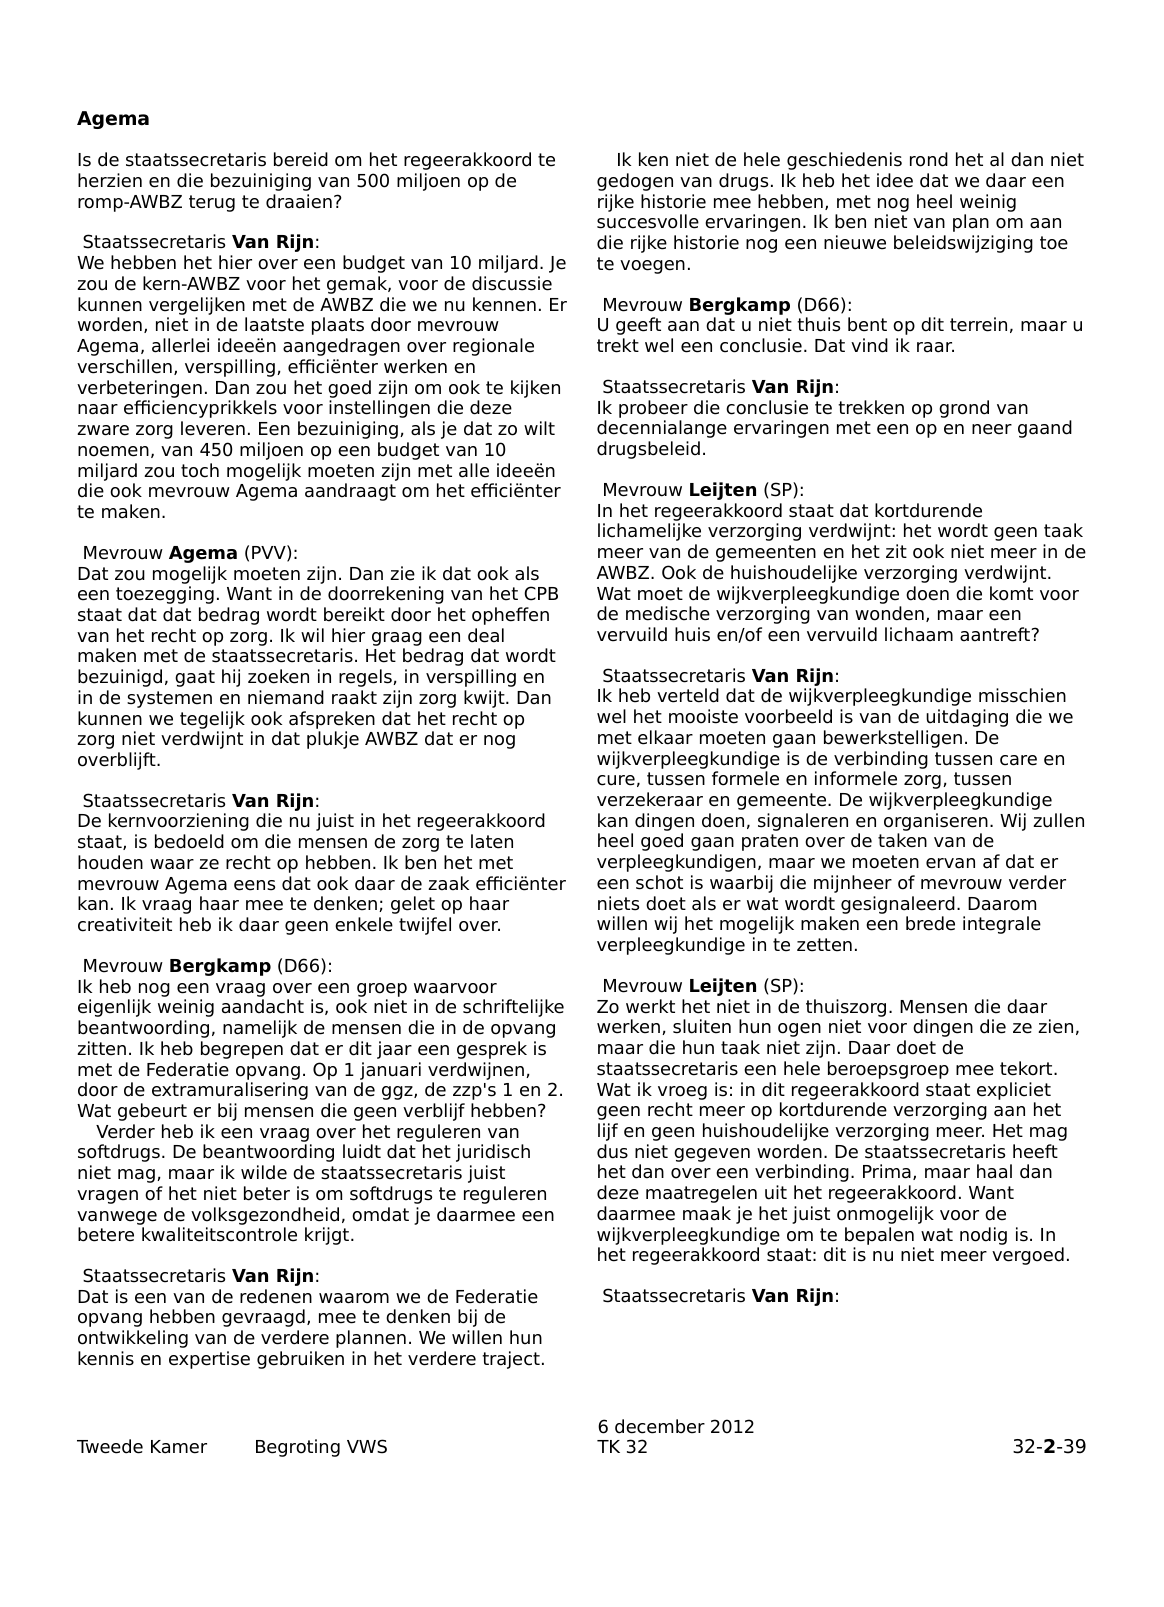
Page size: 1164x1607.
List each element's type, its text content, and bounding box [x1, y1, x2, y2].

text Ik heb nog een vraag over een groep waarvoor eigenlijk weinig aandacht is, ook niet in de schriftelijke beantwoording, namelijk de mensen die in de opvang zitten. Ik heb begrepen dat er dit jaar een gesprek is met de Federatie opvang. Op 1 januari verdwijnen, door de extramuralisering van de ggz, de zzp's 1 en 2. Wat gebeurt er bij mensen die geen verblijf hebben? [77, 976, 567, 1122]
text Dat zou mogelijk moeten zijn. Dan zie ik dat ook als een toezegging. Want in de doorrekening van het CPB staat dat dat bedrag wordt bereikt door het opheffen van het recht op zorg. Ik wil hier graag een deal maken met de staatssecretaris. Het bedrag dat wordt bezuinigd, gaat hij zoeken in regels, in verspilling en in de systemen en niemand raakt zijn zorg kwijt. Dan kunnen we tegelijk ook afspreken dat het recht op zorg niet verdwijnt in dat plukje AWBZ dat er nog overblijft. [77, 563, 567, 771]
text Staatssecretaris Van Rijn: [77, 791, 567, 811]
text Staatssecretaris Van Rijn: [77, 1266, 567, 1287]
text Is de staatssecretaris bereid om het regeerakkoord te herzien en die bezuiniging van 500 miljoen op de romp-AWBZ terug te draaien? [77, 150, 567, 212]
text Ik heb verteld dat de wijkverpleegkundige misschien wel het mooiste voorbeeld is van de uitdaging die we met elkaar moeten gaan bewerkstelligen. De wijkverpleegkundige is de verbinding tussen care en cure, tussen formele en informele zorg, tussen verzekeraar en gemeente. De wijkverpleegkundige kan dingen doen, signaleren en organiseren. Wij zullen heel goed gaan praten over de taken van de verpleegkundigen, maar we moeten ervan af dat er een schot is waarbij die mijnheer of mevrouw verder niets doet als er wat wordt gesignaleerd. Daarom willen wij het mogelijk maken een brede integrale verpleegkundige in te zetten. [596, 686, 1087, 956]
text Zo werkt het niet in de thuiszorg. Mensen die daar werken, sluiten hun ogen niet voor dingen die ze zien, maar die hun taak niet zijn. Daar doet de staatssecretaris een hele beroepsgroep mee tekort. Wat ik vroeg is: in dit regeerakkoord staat expliciet geen recht meer op kortdurende verzorging aan het lijf en geen huishoudelijke verzorging meer. Het mag dus niet gegeven worden. De staatssecretaris heeft het dan over een verbinding. Prima, maar haal dan deze maatregelen uit het regeerakkoord. Want daarmee maak je het juist onmogelijk voor de wijkverpleegkundige om te bepalen wat nodig is. In het regeerakkoord staat: dit is nu niet meer vergoed. [596, 996, 1087, 1266]
text Staatssecretaris Van Rijn: [77, 232, 567, 253]
text We hebben het hier over een budget van 10 miljard. Je zou de kern-AWBZ voor het gemak, voor de discussie kunnen vergelijken met de AWBZ die we nu kennen. Er worden, niet in de laatste plaats door mevrouw Agema, allerlei ideeën aangedragen over regionale verschillen, verspilling, efficiënter werken en verbeteringen. Dan zou het goed zijn om ook te kijken naar efficiencyprikkels voor instellingen die deze zware zorg leveren. Een bezuiniging, als je dat zo wilt noemen, van 450 miljoen op een budget van 10 miljard zou toch mogelijk moeten zijn met alle ideeën die ook mevrouw Agema aandraagt om het efficiënter te maken. [77, 253, 567, 523]
text Staatssecretaris Van Rijn: [596, 1286, 1087, 1307]
text Ik probeer die conclusie te trekken op grond van decennialange ervaringen met een op en neer gaand drugsbeleid. [596, 397, 1087, 460]
text Mevrouw Agema (PVV): [77, 543, 567, 563]
text In het regeerakkoord staat dat kortdurende lichamelijke verzorging verdwijnt: het wordt geen taak meer van de gemeenten en het zit ook niet meer in de AWBZ. Ook de huishoudelijke verzorging verdwijnt. Wat moet de wijkverpleegkundige doen die komt voor de medische verzorging van wonden, maar een vervuild huis en/of een vervuild lichaam aantreft? [596, 500, 1087, 646]
text Ik ken niet de hele geschiedenis rond het al dan niet gedogen van drugs. Ik heb het idee dat we daar een rijke historie mee hebben, met nog heel weinig succesvolle ervaringen. Ik ben niet van plan om aan die rijke historie nog een nieuwe beleidswijziging toe te voegen. [596, 150, 1087, 274]
text Mevrouw Bergkamp (D66): [596, 294, 1087, 315]
text U geeft aan dat u niet thuis bent op dit terrein, maar u trekt wel een conclusie. Dat vind ik raar. [596, 315, 1087, 357]
text Verder heb ik een vraag over het reguleren van softdrugs. De beantwoording luidt dat het juridisch niet mag, maar ik wilde de staatssecretaris juist vragen of het niet beter is om softdrugs te reguleren vanwege de volksgezondheid, omdat je daarmee een betere kwaliteitscontrole krijgt. [77, 1122, 567, 1246]
text Mevrouw Leijten (SP): [596, 480, 1087, 500]
text Mevrouw Leijten (SP): [596, 976, 1087, 996]
text Mevrouw Bergkamp (D66): [77, 956, 567, 976]
text Staatssecretaris Van Rijn: [596, 666, 1087, 686]
text Dat is een van de redenen waarom we de Federatie opvang hebben gevraagd, mee te denken bij de ontwikkeling van de verdere plannen. We willen hun kennis en expertise gebruiken in het verdere traject. [77, 1287, 567, 1369]
text Staatssecretaris Van Rijn: [596, 377, 1087, 397]
text De kernvoorziening die nu juist in het regeerakkoord staat, is bedoeld om die mensen de zorg te laten houden waar ze recht op hebben. Ik ben het met mevrouw Agema eens dat ook daar de zaak efficiënter kan. Ik vraag haar mee te denken; gelet op haar creativiteit heb ik daar geen enkele twijfel over. [77, 811, 567, 936]
